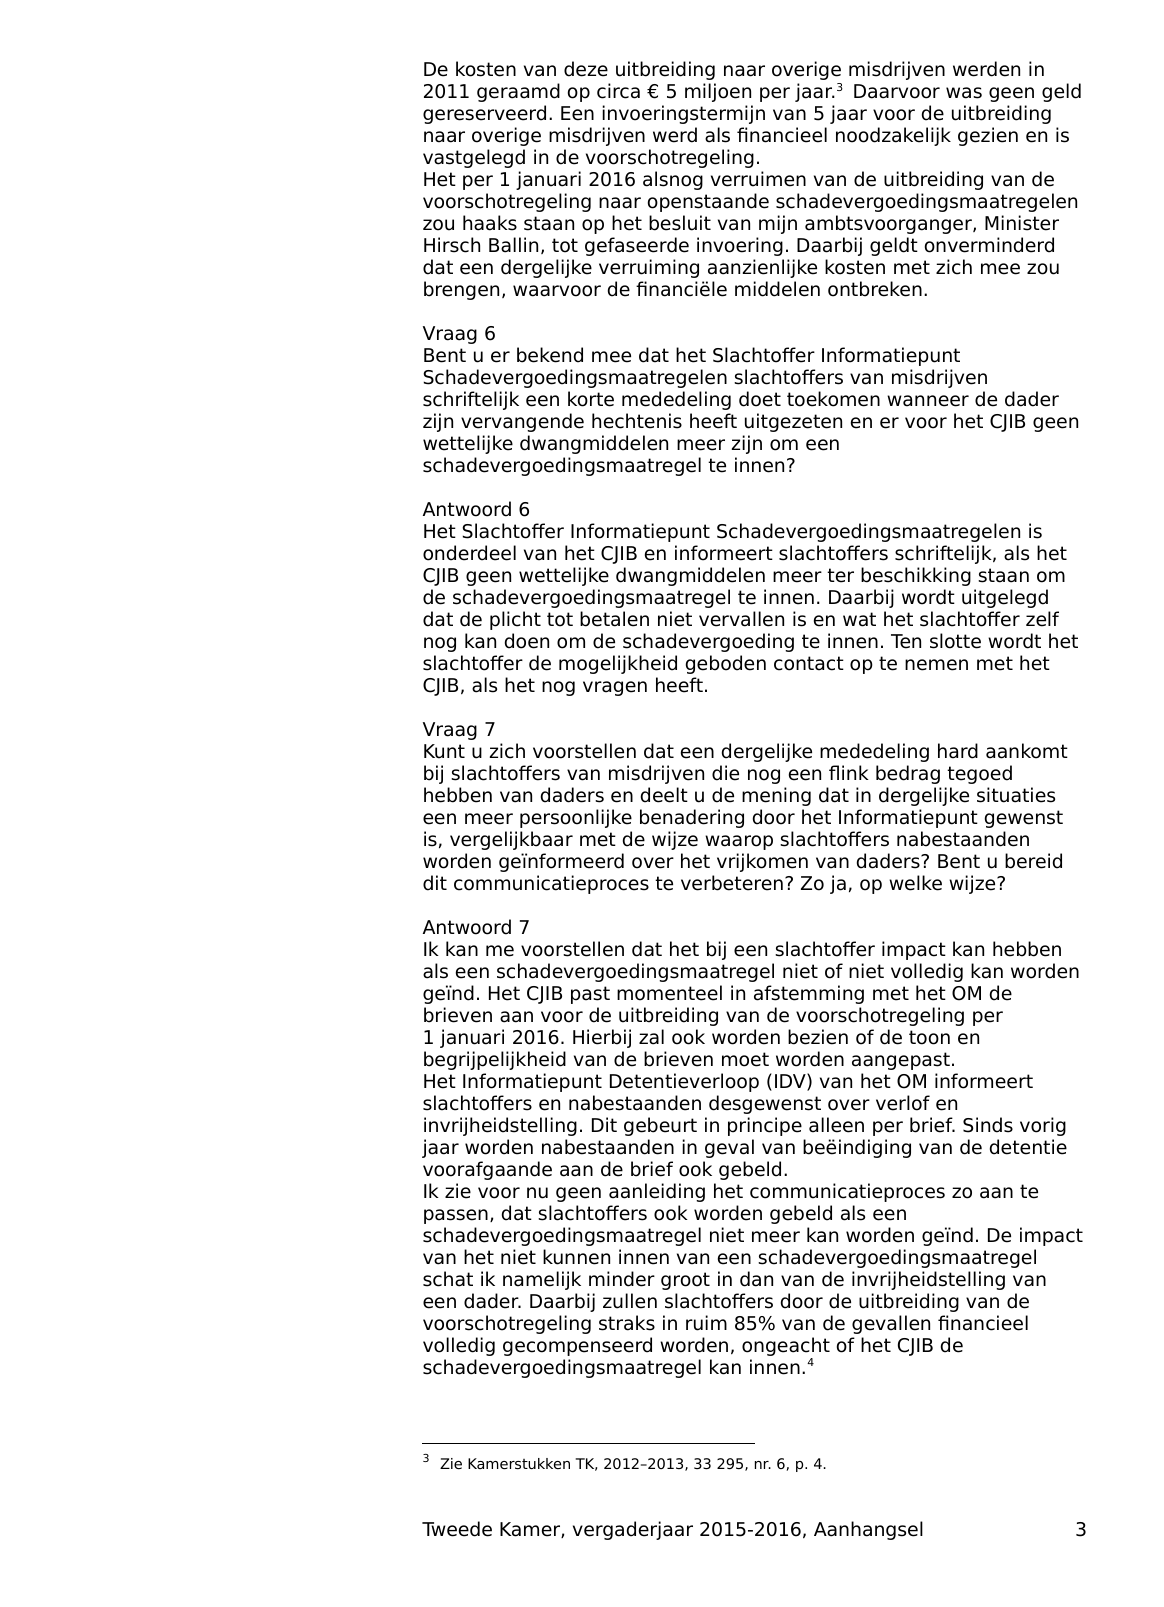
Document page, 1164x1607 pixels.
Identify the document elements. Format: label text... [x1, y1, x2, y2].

text Vraag 6 [422, 323, 1087, 345]
text De kosten van deze uitbreiding naar overige misdrijven werden in 2011 geraamd op circa € 5 miljoen per jaar. Daarvoor was geen geld gereserveerd. Een invoeringstermijn van 5 jaar voor de uitbreiding naar overige misdrijven werd als financieel noodzakelijk gezien en is vastgelegd in de voorschotregeling. [422, 59, 1087, 169]
text Het Informatiepunt Detentieverloop (IDV) van het OM informeert slachtoffers en nabestaanden desgewenst over verlof en invrijheidstelling. Dit gebeurt in principe alleen per brief. Sinds vorig jaar worden nabestaanden in geval van beëindiging van de detentie voorafgaande aan de brief ook gebeld. [422, 1071, 1087, 1181]
text Ik zie voor nu geen aanleiding het communicatieproces zo aan te passen, dat slachtoffers ook worden gebeld als een schadevergoedingsmaatregel niet meer kan worden geïnd. De impact van het niet kunnen innen van een schadevergoedingsmaatregel schat ik namelijk minder groot in dan van de invrijheidstelling van een dader. Daarbij zullen slachtoffers door de uitbreiding van de voorschotregeling straks in ruim 85% van de gevallen financieel volledig gecompenseerd worden, ongeacht of het CJIB de schadevergoedingsmaatregel kan innen. [422, 1181, 1087, 1379]
text Ik kan me voorstellen dat het bij een slachtoffer impact kan hebben als een schadevergoedingsmaatregel niet of niet volledig kan worden geïnd. Het CJIB past momenteel in afstemming met het OM de brieven aan voor de uitbreiding van de voorschotregeling per 1 januari 2016. Hierbij zal ook worden bezien of de toon en begrijpelijkheid van de brieven moet worden aangepast. [422, 939, 1087, 1071]
text Kunt u zich voorstellen dat een dergelijke mededeling hard aankomt bij slachtoffers van misdrijven die nog een flink bedrag tegoed hebben van daders en deelt u de mening dat in dergelijke situaties een meer persoonlijke benadering door het Informatiepunt gewenst is, vergelijkbaar met de wijze waarop slachtoffers nabestaanden worden geïnformeerd over het vrijkomen van daders? Bent u bereid dit communicatieproces te verbeteren? Zo ja, op welke wijze? [422, 741, 1087, 895]
text Antwoord 7 [422, 917, 1087, 939]
text Bent u er bekend mee dat het Slachtoffer Informatiepunt Schadevergoedingsmaatregelen slachtoffers van misdrijven schriftelijk een korte mededeling doet toekomen wanneer de dader zijn vervangende hechtenis heeft uitgezeten en er voor het CJIB geen wettelijke dwangmiddelen meer zijn om een schadevergoedingsmaatregel te innen? [422, 345, 1087, 477]
text Het Slachtoffer Informatiepunt Schadevergoedingsmaatregelen is onderdeel van het CJIB en informeert slachtoffers schriftelijk, als het CJIB geen wettelijke dwangmiddelen meer ter beschikking staan om de schadevergoedingsmaatregel te innen. Daarbij wordt uitgelegd dat de plicht tot betalen niet vervallen is en wat het slachtoffer zelf nog kan doen om de schadevergoeding te innen. Ten slotte wordt het slachtoffer de mogelijkheid geboden contact op te nemen met het CJIB, als het nog vragen heeft. [422, 521, 1087, 697]
text Antwoord 6 [422, 499, 1087, 521]
text Vraag 7 [422, 719, 1087, 741]
text Het per 1 januari 2016 alsnog verruimen van de uitbreiding van de voorschotregeling naar openstaande schadevergoedingsmaatregelen zou haaks staan op het besluit van mijn ambtsvoorganger, Minister Hirsch Ballin, tot gefaseerde invoering. Daarbij geldt onverminderd dat een dergelijke verruiming aanzienlijke kosten met zich mee zou brengen, waarvoor de financiële middelen ontbreken. [422, 169, 1087, 301]
text Zie Kamerstukken TK, 2012–2013, 33 295, nr. 6, p. 4. [422, 1452, 1087, 1474]
